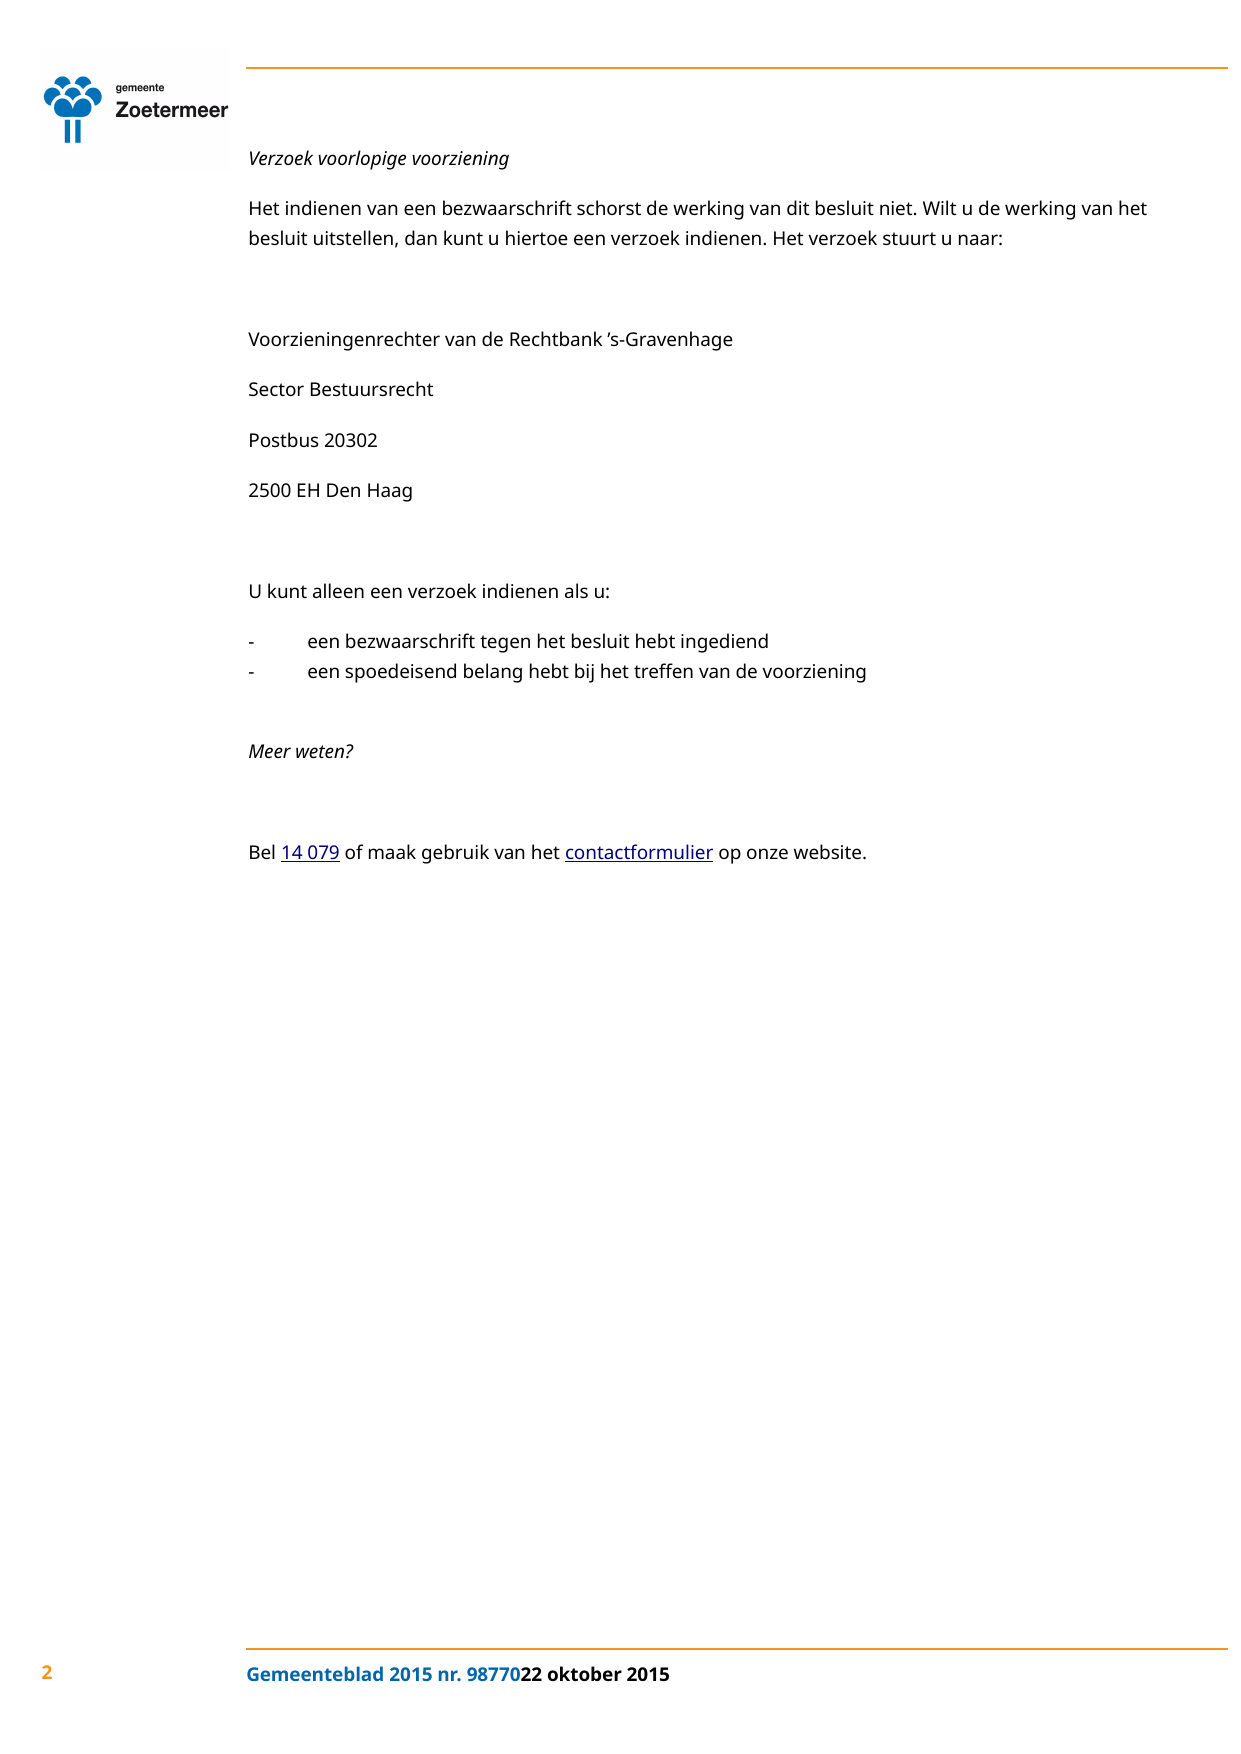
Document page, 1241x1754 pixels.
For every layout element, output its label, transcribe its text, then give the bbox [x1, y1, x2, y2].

text 2500 EH Den Haag [248, 477, 1152, 503]
text Voorzieningenrechter van de Rechtbank ’s-Gravenhage [248, 326, 1152, 352]
text Het indienen van een bezwaarschrift schorst de werking van dit besluit niet. Wilt u de werking van het besluit uitstellen, dan kunt u hiertoe een verzoek indienen. Het verzoek stuurt u naar: [248, 196, 1152, 251]
picture [41, 47, 231, 172]
list een bezwaarschrift tegen het besluit hebt ingediend [248, 628, 1152, 654]
text Verzoek voorlopige voorziening [248, 145, 1152, 171]
text U kunt alleen een verzoek indienen als u: [248, 578, 1152, 604]
list een spoedeisend belang hebt bij het treffen van de voorziening [248, 658, 1152, 684]
text Meer weten? [248, 738, 1152, 764]
text Postbus 20302 [248, 427, 1152, 453]
text Bel 14 079 of maak gebruik van het contactformulier op onze website. [248, 839, 1152, 865]
text Sector Bestuursrecht [248, 376, 1152, 402]
